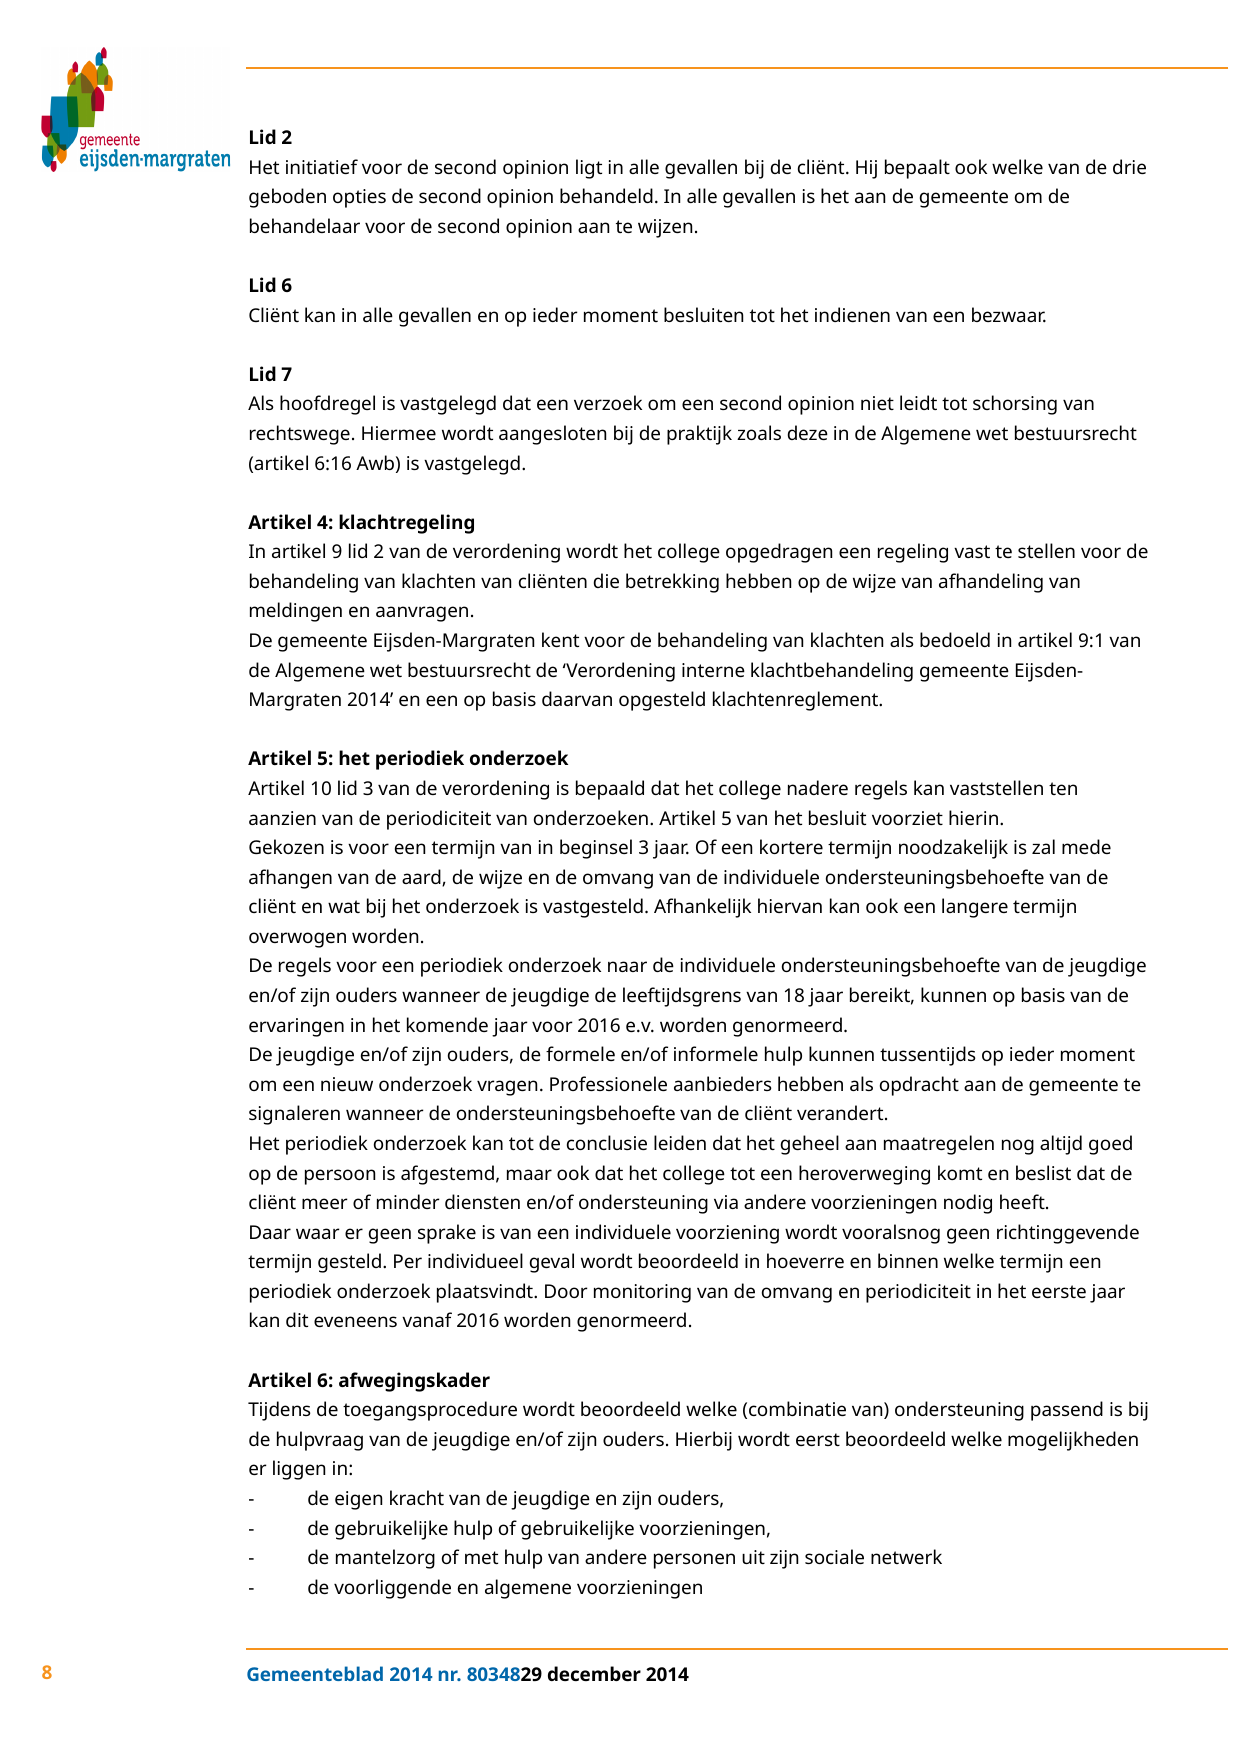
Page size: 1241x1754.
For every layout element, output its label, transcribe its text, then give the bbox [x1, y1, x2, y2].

list de eigen kracht van de jeugdige en zijn ouders, [248, 1485, 1152, 1511]
text Gekozen is voor een termijn van in beginsel 3 jaar. Of een kortere termijn noodzakelijk is zal mede afhangen van de aard, de wijze en de omvang van de individuele ondersteuningsbehoefte van de cliënt en wat bij het onderzoek is vastgesteld. Afhankelijk hiervan kan ook een langere termijn overwogen worden. [248, 834, 1152, 949]
text Artikel 5: het periodiek onderzoek [248, 746, 1152, 771]
text Lid 7 [248, 361, 1152, 387]
text De gemeente Eijsden-Margraten kent voor de behandeling van klachten als bedoeld in artikel 9:1 van de Algemene wet bestuursrecht de ‘Verordening interne klachtbehandeling gemeente Eijsden-Margraten 2014’ en een op basis daarvan opgesteld klachtenreglement. [248, 627, 1152, 712]
text Lid 2 [248, 124, 1152, 150]
text De regels voor een periodiek onderzoek naar de individuele ondersteuningsbehoefte van de jeugdige en/of zijn ouders wanneer de jeugdige de leeftijdsgrens van 18 jaar bereikt, kunnen op basis van de ervaringen in het komende jaar voor 2016 e.v. worden genormeerd. [248, 953, 1152, 1038]
text Artikel 10 lid 3 van de verordening is bepaald dat het college nadere regels kan vaststellen ten aanzien van de periodiciteit van onderzoeken. Artikel 5 van het besluit voorziet hierin. [248, 775, 1152, 831]
picture [41, 47, 231, 172]
text Het periodiek onderzoek kan tot de conclusie leiden dat het geheel aan maatregelen nog altijd goed op de persoon is afgestemd, maar ook dat het college tot een heroverweging komt en beslist dat de cliënt meer of minder diensten en/of ondersteuning via andere voorzieningen nodig heeft. [248, 1130, 1152, 1215]
text Artikel 4: klachtregeling [248, 509, 1152, 535]
text Artikel 6: afwegingskader [248, 1367, 1152, 1393]
text Cliënt kan in alle gevallen en op ieder moment besluiten tot het indienen van een bezwaar. [248, 302, 1152, 328]
list de voorliggende en algemene voorzieningen [248, 1574, 1152, 1600]
list de mantelzorg of met hulp van andere personen uit zijn sociale netwerk [248, 1544, 1152, 1570]
text Tijdens de toegangsprocedure wordt beoordeeld welke (combinatie van) ondersteuning passend is bij de hulpvraag van de jeugdige en/of zijn ouders. Hierbij wordt eerst beoordeeld welke mogelijkheden er liggen in: [248, 1396, 1152, 1481]
text Daar waar er geen sprake is van een individuele voorziening wordt vooralsnog geen richtinggevende termijn gesteld. Per individueel geval wordt beoordeeld in hoeverre en binnen welke termijn een periodiek onderzoek plaatsvindt. Door monitoring van de omvang en periodiciteit in het eerste jaar kan dit eveneens vanaf 2016 worden genormeerd. [248, 1219, 1152, 1333]
list de gebruikelijke hulp of gebruikelijke voorzieningen, [248, 1515, 1152, 1541]
text In artikel 9 lid 2 van de verordening wordt het college opgedragen een regeling vast te stellen voor de behandeling van klachten van cliënten die betrekking hebben op de wijze van afhandeling van meldingen en aanvragen. [248, 538, 1152, 623]
text Lid 6 [248, 272, 1152, 298]
text Het initiatief voor de second opinion ligt in alle gevallen bij de cliënt. Hij bepaalt ook welke van de drie geboden opties de second opinion behandeld. In alle gevallen is het aan de gemeente om de behandelaar voor de second opinion aan te wijzen. [248, 154, 1152, 239]
text Als hoofdregel is vastgelegd dat een verzoek om een second opinion niet leidt tot schorsing van rechtswege. Hiermee wordt aangesloten bij de praktijk zoals deze in de Algemene wet bestuursrecht (artikel 6:16 Awb) is vastgelegd. [248, 391, 1152, 476]
text De jeugdige en/of zijn ouders, de formele en/of informele hulp kunnen tussentijds op ieder moment om een nieuw onderzoek vragen. Professionele aanbieders hebben als opdracht aan de gemeente te signaleren wanneer de ondersteuningsbehoefte van de cliënt verandert. [248, 1041, 1152, 1126]
